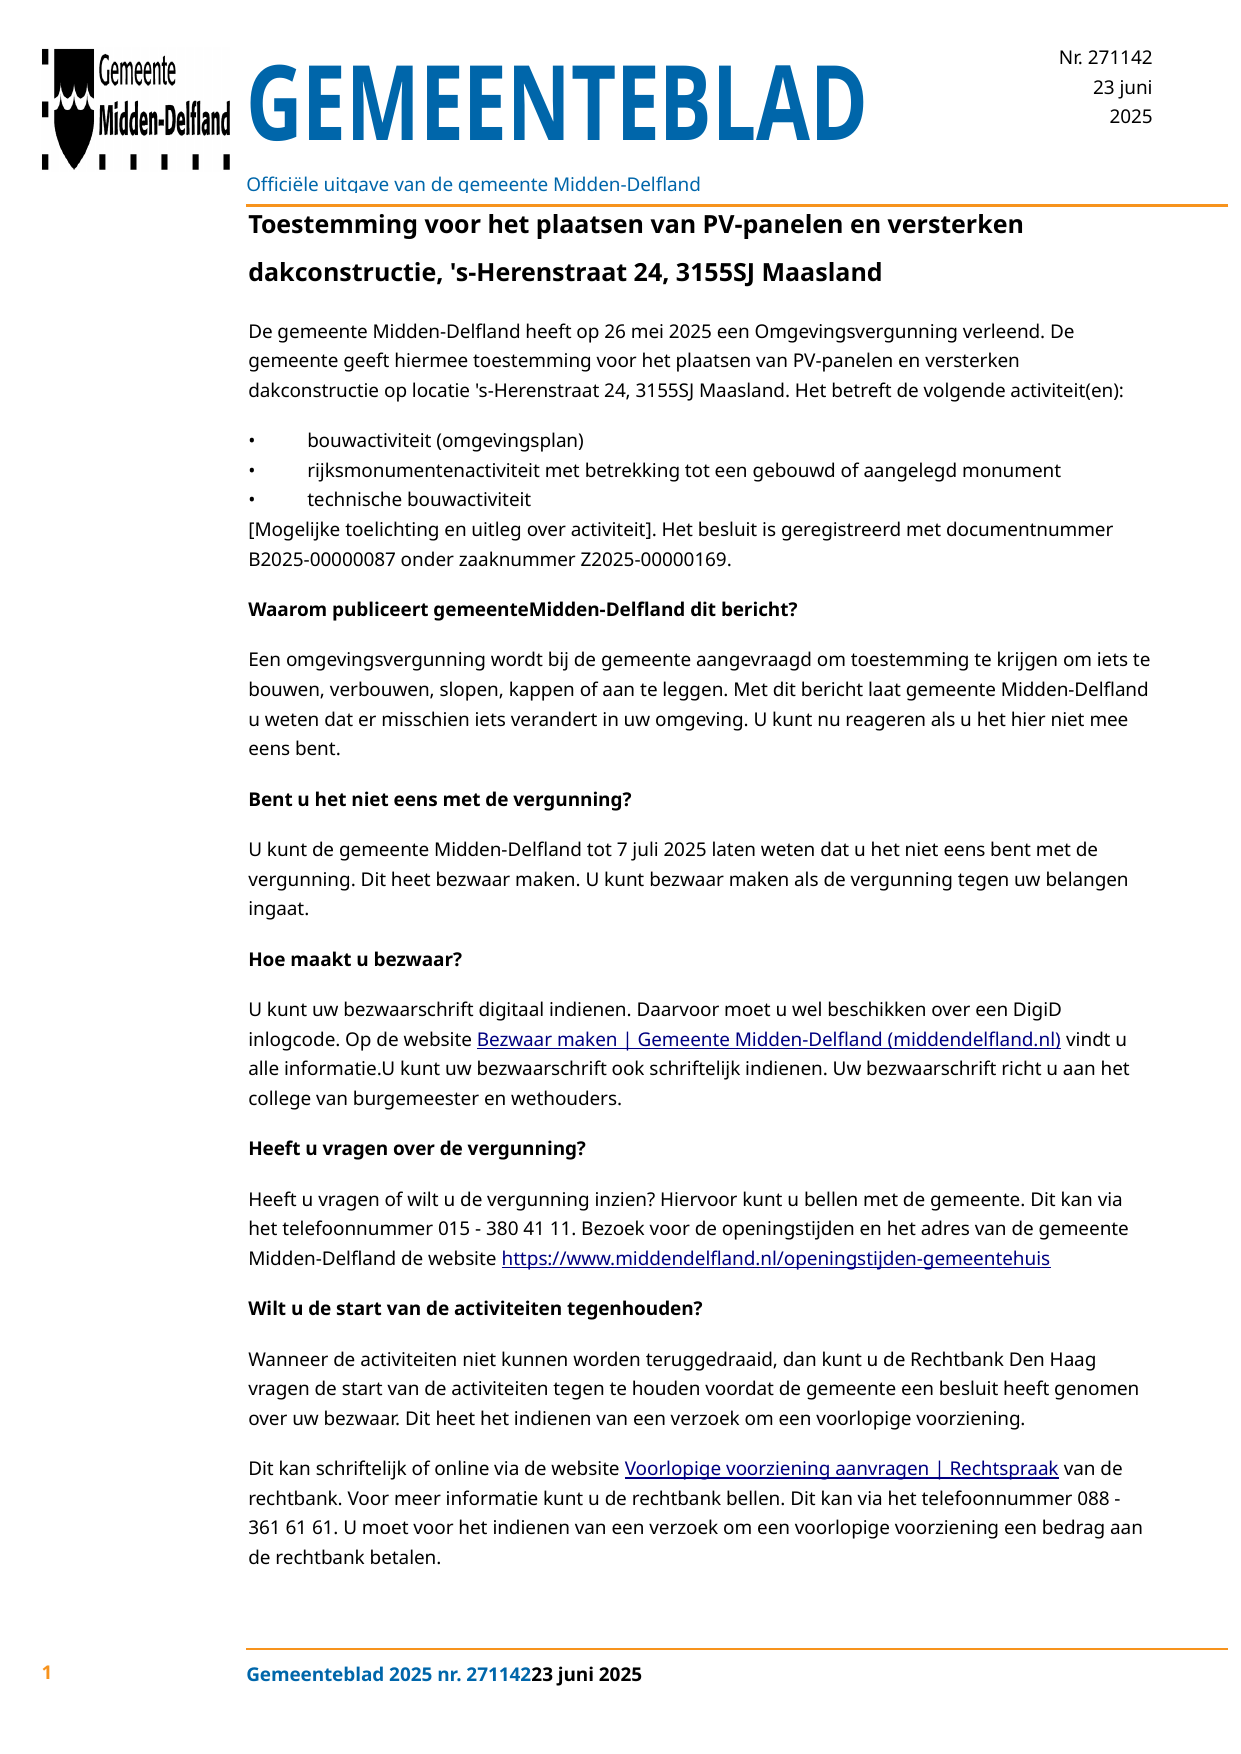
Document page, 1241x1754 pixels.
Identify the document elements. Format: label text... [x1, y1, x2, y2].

text U kunt de gemeente Midden-Delfland tot 7 juli 2025 laten weten dat u het niet eens bent met de vergunning. Dit heet bezwaar maken. U kunt bezwaar maken als de vergunning tegen uw belangen ingaat. [248, 836, 1152, 921]
list rijksmonumentenactiviteit met betrekking tot een gebouwd of aangelegd monument [248, 457, 1152, 483]
text De gemeente Midden-Delfland heeft op 26 mei 2025 een Omgevingsvergunning verleend. De gemeente geeft hiermee toestemming voor het plaatsen van PV-panelen en versterken dakconstructie op locatie 's-Herenstraat 24, 3155SJ Maasland. Het betreft de volgende activiteit(en): [248, 318, 1152, 403]
text Wanneer de activiteiten niet kunnen worden teruggedraaid, dan kunt u de Rechtbank Den Haag vragen de start van de activiteiten tegen te houden voordat de gemeente een besluit heeft genomen over uw bezwaar. Dit heet het indienen van een verzoek om een voorlopige voorziening. [248, 1346, 1152, 1431]
text Dit kan schriftelijk of online via de website Voorlopige voorziening aanvragen | Rechtspraak van de rechtbank. Voor meer informatie kunt u de rechtbank bellen. Dit kan via het telefoonnummer 088 - 361 61 61. U moet voor het indienen van een verzoek om een voorlopige voorziening een bedrag aan de rechtbank betalen. [248, 1455, 1152, 1570]
text Toestemming voor het plaatsen van PV-panelen en versterken dakconstructie, 's-Herenstraat 24, 3155SJ Maasland [248, 207, 1152, 288]
text U kunt uw bezwaarschrift digitaal indienen. Daarvoor moet u wel beschikken over een DigiD inlogcode. Op de website Bezwaar maken | Gemeente Midden-Delfland (middendelfland.nl) vindt u alle informatie.U kunt uw bezwaarschrift ook schriftelijk indienen. Uw bezwaarschrift richt u aan het college van burgemeester en wethouders. [248, 996, 1152, 1111]
picture [41, 47, 231, 172]
text Heeft u vragen of wilt u de vergunning inzien? Hiervoor kunt u bellen met de gemeente. Dit kan via het telefoonnummer 015 - 380 41 11. Bezoek voor de openingstijden en het adres van de gemeente Midden-Delfland de website https://www.middendelfland.nl/openingstijden-gemeentehuis [248, 1186, 1152, 1271]
text Heeft u vragen over de vergunning? [248, 1135, 1152, 1161]
list technische bouwactiviteit [248, 487, 1152, 512]
text Een omgevingsvergunning wordt bij de gemeente aangevraagd om toestemming te krijgen om iets te bouwen, verbouwen, slopen, kappen of aan te leggen. Met dit bericht laat gemeente Midden-Delfland u weten dat er misschien iets verandert in uw omgeving. U kunt nu reageren als u het hier niet mee eens bent. [248, 647, 1152, 761]
text Bent u het niet eens met de vergunning? [248, 786, 1152, 812]
text Wilt u de start van de activiteiten tegenhouden? [248, 1295, 1152, 1321]
text [Mogelijke toelichting en uitleg over activiteit]. Het besluit is geregistreerd met documentnummer B2025-00000087 onder zaaknummer Z2025-00000169. [248, 516, 1152, 572]
text Waarom publiceert gemeenteMidden-Delfland dit bericht? [248, 596, 1152, 622]
list bouwactiviteit (omgevingsplan) [248, 427, 1152, 453]
text Hoe maakt u bezwaar? [248, 946, 1152, 972]
